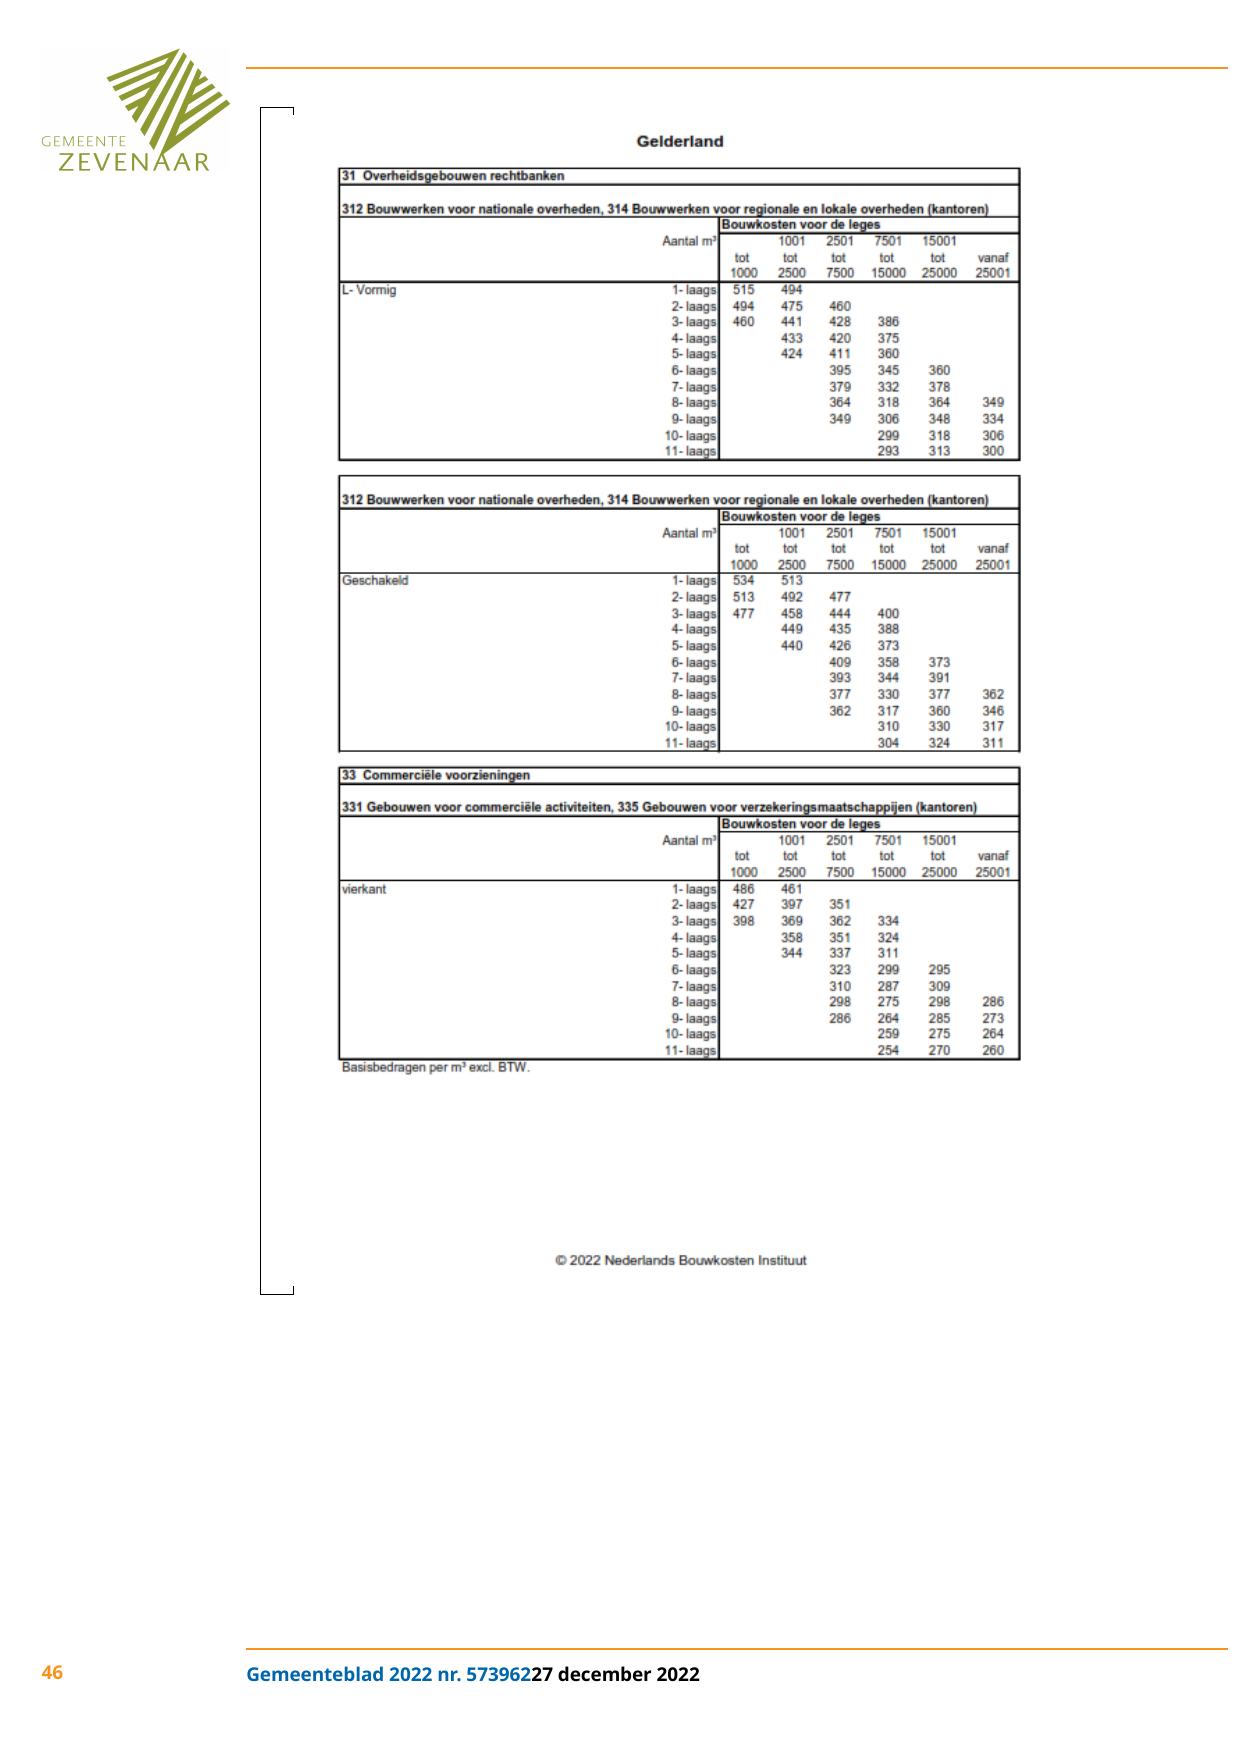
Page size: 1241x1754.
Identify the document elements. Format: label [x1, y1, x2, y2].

picture [41, 47, 231, 172]
picture [268, 115, 1096, 1286]
